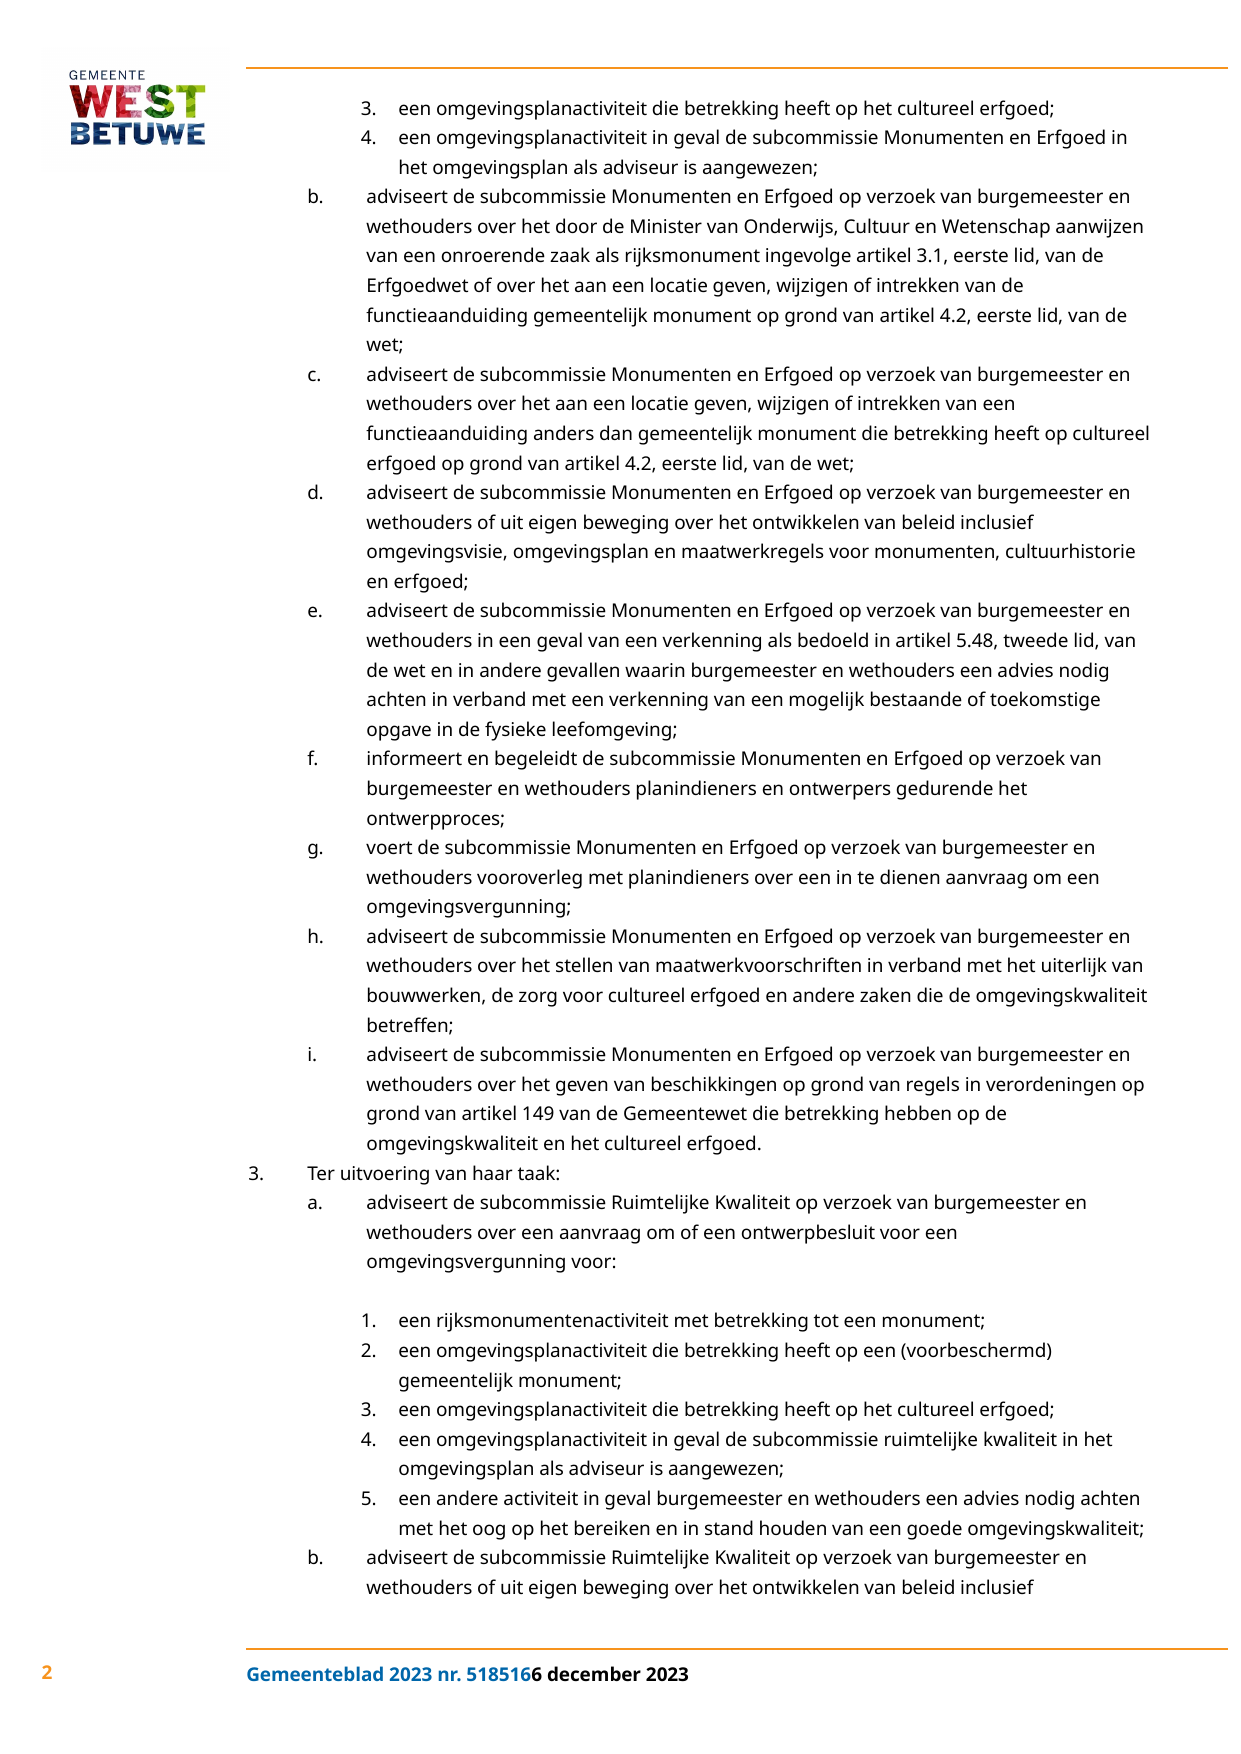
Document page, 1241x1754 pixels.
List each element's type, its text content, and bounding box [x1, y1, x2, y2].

list een omgevingsplanactiviteit in geval de subcommissie ruimtelijke kwaliteit in het omgevingsplan als adviseur is aangewezen; [361, 1426, 1152, 1481]
list adviseert de subcommissie Monumenten en Erfgoed op verzoek van burgemeester en wethouders over het stellen van maatwerkvoorschriften in verband met het uiterlijk van bouwwerken, de zorg voor cultureel erfgoed en andere zaken die de omgevingskwaliteit betreffen; [307, 923, 1152, 1038]
list voert de subcommissie Monumenten en Erfgoed op verzoek van burgemeester en wethouders vooroverleg met planindieners over een in te dienen aanvraag om een omgevingsvergunning; [307, 834, 1152, 919]
list een omgevingsplanactiviteit in geval de subcommissie Monumenten en Erfgoed in het omgevingsplan als adviseur is aangewezen; [361, 124, 1152, 180]
list een omgevingsplanactiviteit die betrekking heeft op het cultureel erfgoed; [361, 1396, 1152, 1422]
picture [41, 47, 231, 172]
list adviseert de subcommissie Monumenten en Erfgoed op verzoek van burgemeester en wethouders over het aan een locatie geven, wijzigen of intrekken van een functieaanduiding anders dan gemeentelijk monument die betrekking heeft op cultureel erfgoed op grond van artikel 4.2, eerste lid, van de wet; [307, 361, 1152, 476]
list een andere activiteit in geval burgemeester en wethouders een advies nodig achten met het oog op het bereiken en in stand houden van een goede omgevingskwaliteit; [361, 1485, 1152, 1541]
list adviseert de subcommissie Ruimtelijke Kwaliteit op verzoek van burgemeester en wethouders of uit eigen beweging over het ontwikkelen van beleid inclusief [307, 1544, 1152, 1600]
list adviseert de subcommissie Monumenten en Erfgoed op verzoek van burgemeester en wethouders of uit eigen beweging over het ontwikkelen van beleid inclusief omgevingsvisie, omgevingsplan en maatwerkregels voor monumenten, cultuurhistorie en erfgoed; [307, 479, 1152, 594]
list adviseert de subcommissie Monumenten en Erfgoed op verzoek van burgemeester en wethouders over het geven van beschikkingen op grond van regels in verordeningen op grond van artikel 149 van de Gemeentewet die betrekking hebben op de omgevingskwaliteit en het cultureel erfgoed. [307, 1041, 1152, 1156]
list adviseert de subcommissie Ruimtelijke Kwaliteit op verzoek van burgemeester en wethouders over een aanvraag om of een ontwerpbesluit voor een omgevingsvergunning voor: [307, 1189, 1152, 1274]
list informeert en begeleidt de subcommissie Monumenten en Erfgoed op verzoek van burgemeester en wethouders planindieners en ontwerpers gedurende het ontwerpproces; [307, 746, 1152, 831]
list een omgevingsplanactiviteit die betrekking heeft op een (voorbeschermd) gemeentelijk monument; [361, 1337, 1152, 1393]
list adviseert de subcommissie Monumenten en Erfgoed op verzoek van burgemeester en wethouders over het door de Minister van Onderwijs, Cultuur en Wetenschap aanwijzen van een onroerende zaak als rijksmonument ingevolge artikel 3.1, eerste lid, van de Erfgoedwet of over het aan een locatie geven, wijzigen of intrekken van de functieaanduiding gemeentelijk monument op grond van artikel 4.2, eerste lid, van de wet; [307, 183, 1152, 357]
list een omgevingsplanactiviteit die betrekking heeft op het cultureel erfgoed; [361, 95, 1152, 121]
list Ter uitvoering van haar taak: [248, 1160, 1152, 1186]
list een rijksmonumentenactiviteit met betrekking tot een monument; [361, 1308, 1152, 1333]
list adviseert de subcommissie Monumenten en Erfgoed op verzoek van burgemeester en wethouders in een geval van een verkenning als bedoeld in artikel 5.48, tweede lid, van de wet en in andere gevallen waarin burgemeester en wethouders een advies nodig achten in verband met een verkenning van een mogelijk bestaande of toekomstige opgave in de fysieke leefomgeving; [307, 598, 1152, 742]
